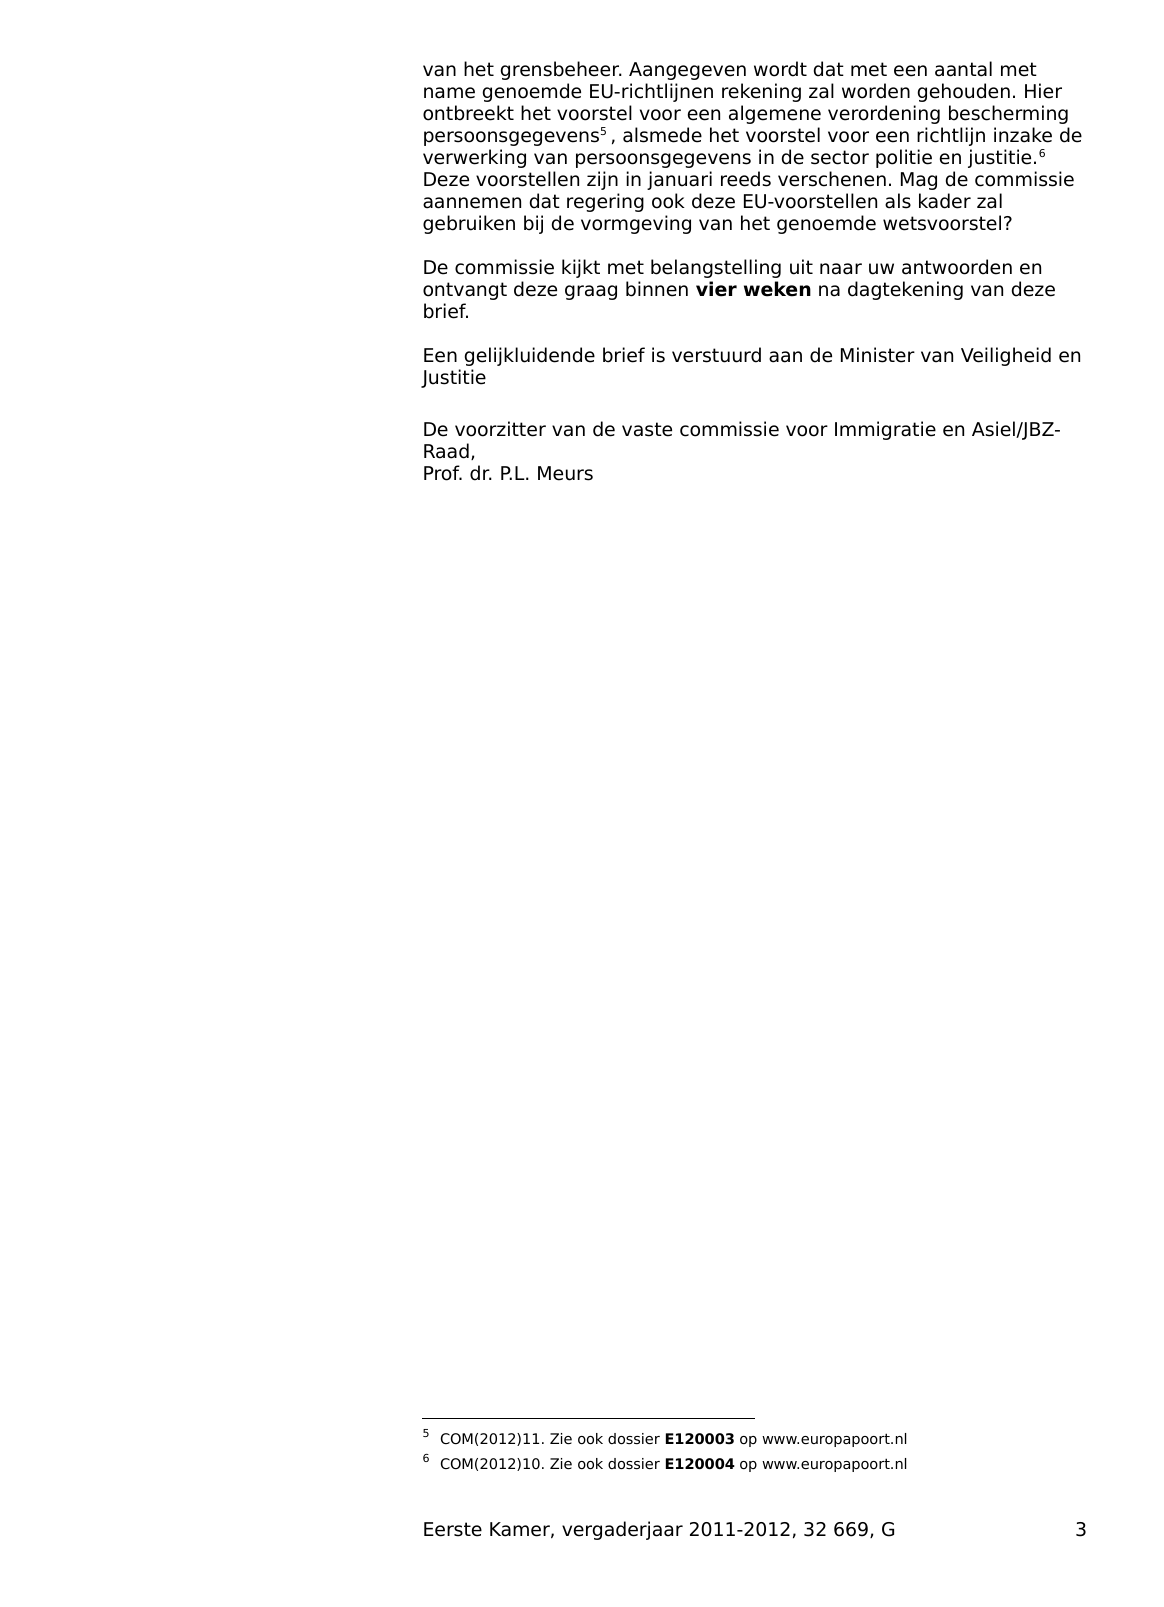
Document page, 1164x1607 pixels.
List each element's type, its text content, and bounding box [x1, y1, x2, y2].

text De commissie kijkt met belangstelling uit naar uw antwoorden en ontvangt deze graag binnen vier weken na dagtekening van deze brief. [422, 257, 1087, 323]
text COM(2012)10. Zie ook dossier E120004 op www.europapoort.nl [422, 1452, 1087, 1474]
text van het grensbeheer. Aangegeven wordt dat met een aantal met name genoemde EU-richtlijnen rekening zal worden gehouden. Hier ontbreekt het voorstel voor een algemene verordening bescherming persoonsgegevens, alsmede het voorstel voor een richtlijn inzake de verwerking van persoonsgegevens in de sector politie en justitie. Deze voorstellen zijn in januari reeds verschenen. Mag de commissie aannemen dat regering ook deze EU-voorstellen als kader zal gebruiken bij de vormgeving van het genoemde wetsvoorstel? [422, 59, 1087, 235]
text De voorzitter van de vaste commissie voor Immigratie en Asiel/JBZ-Raad, Prof. dr. P.L. Meurs [422, 419, 1087, 485]
text COM(2012)11. Zie ook dossier E120003 op www.europapoort.nl [422, 1427, 1087, 1449]
text Een gelijkluidende brief is verstuurd aan de Minister van Veiligheid en Justitie [422, 345, 1087, 389]
